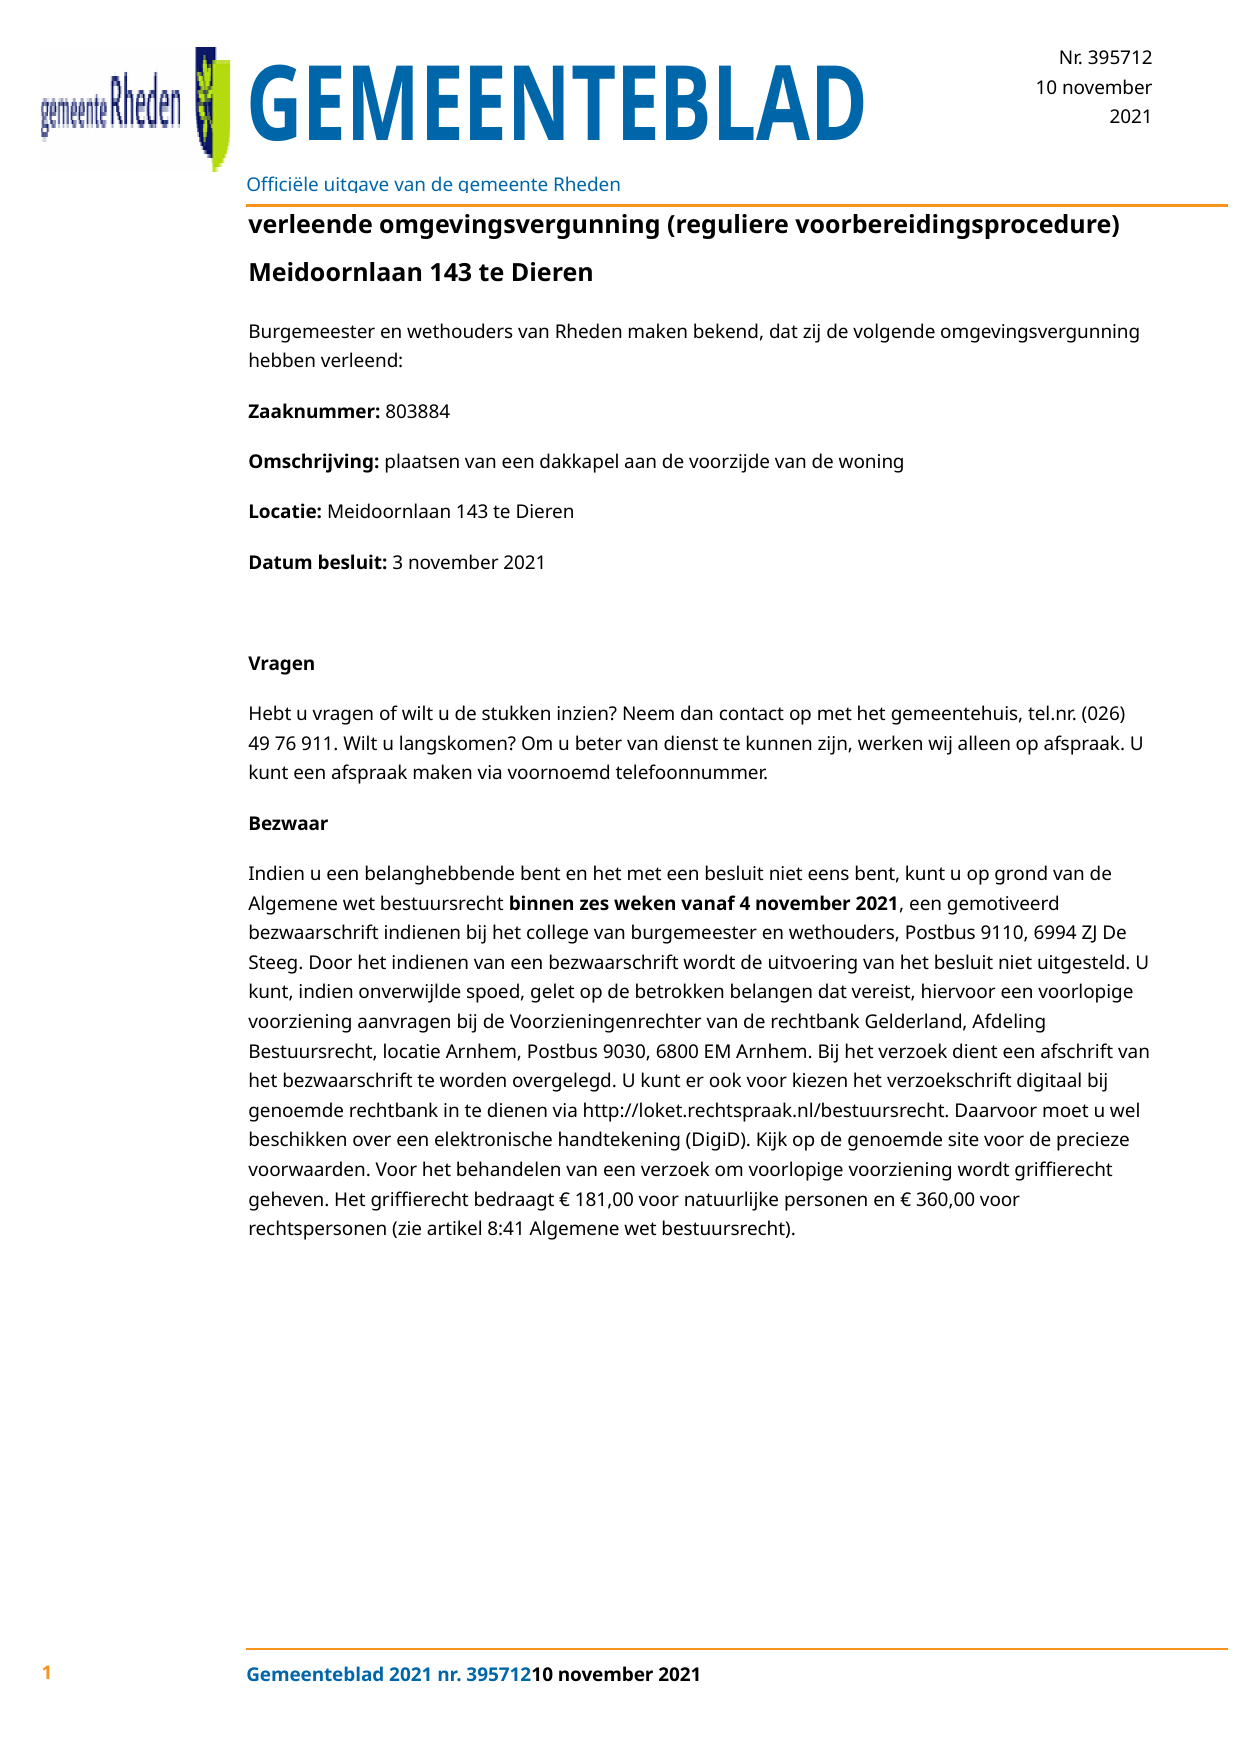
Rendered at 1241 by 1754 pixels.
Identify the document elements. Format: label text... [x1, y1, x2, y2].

text Omschrijving: plaatsen van een dakkapel aan de voorzijde van de woning [248, 448, 1152, 474]
picture [41, 47, 231, 172]
text Locatie: Meidoornlaan 143 te Dieren [248, 499, 1152, 524]
text verleende omgevingsvergunning (reguliere voorbereidingsprocedure) Meidoornlaan 143 te Dieren [248, 207, 1152, 288]
text Indien u een belanghebbende bent en het met een besluit niet eens bent, kunt u op grond van de Algemene wet bestuursrecht binnen zes weken vanaf 4 november 2021, een gemotiveerd bezwaarschrift indienen bij het college van burgemeester en wethouders, Postbus 9110, 6994 ZJ De Steeg. Door het indienen van een bezwaarschrift wordt de uitvoering van het besluit niet uitgesteld. U kunt, indien onverwijlde spoed, gelet op de betrokken belangen dat vereist, hiervoor een voorlopige voorziening aanvragen bij de Voorzieningenrechter van de rechtbank Gelderland, Afdeling Bestuursrecht, locatie Arnhem, Postbus 9030, 6800 EM Arnhem. Bij het verzoek dient een afschrift van het bezwaarschrift te worden overgelegd. U kunt er ook voor kiezen het verzoekschrift digitaal bij genoemde rechtbank in te dienen via http://loket.rechtspraak.nl/bestuursrecht. Daarvoor moet u wel beschikken over een elektronische handtekening (DigiD). Kijk op de genoemde site voor de precieze voorwaarden. Voor het behandelen van een verzoek om voorlopige voorziening wordt griffierecht geheven. Het griffierecht bedraagt € 181,00 voor natuurlijke personen en € 360,00 voor rechtspersonen (zie artikel 8:41 Algemene wet bestuursrecht). [248, 860, 1152, 1241]
text Vragen [248, 650, 1152, 676]
text Hebt u vragen of wilt u de stukken inzien? Neem dan contact op met het gemeentehuis, tel.nr. (026) 49 76 911. Wilt u langskomen? Om u beter van dienst te kunnen zijn, werken wij alleen op afspraak. U kunt een afspraak maken via voornoemd telefoonnummer. [248, 700, 1152, 785]
text Bezwaar [248, 810, 1152, 836]
text Zaaknummer: 803884 [248, 398, 1152, 424]
text Datum besluit: 3 november 2021 [248, 549, 1152, 575]
text Burgemeester en wethouders van Rheden maken bekend, dat zij de volgende omgevingsvergunning hebben verleend: [248, 318, 1152, 373]
